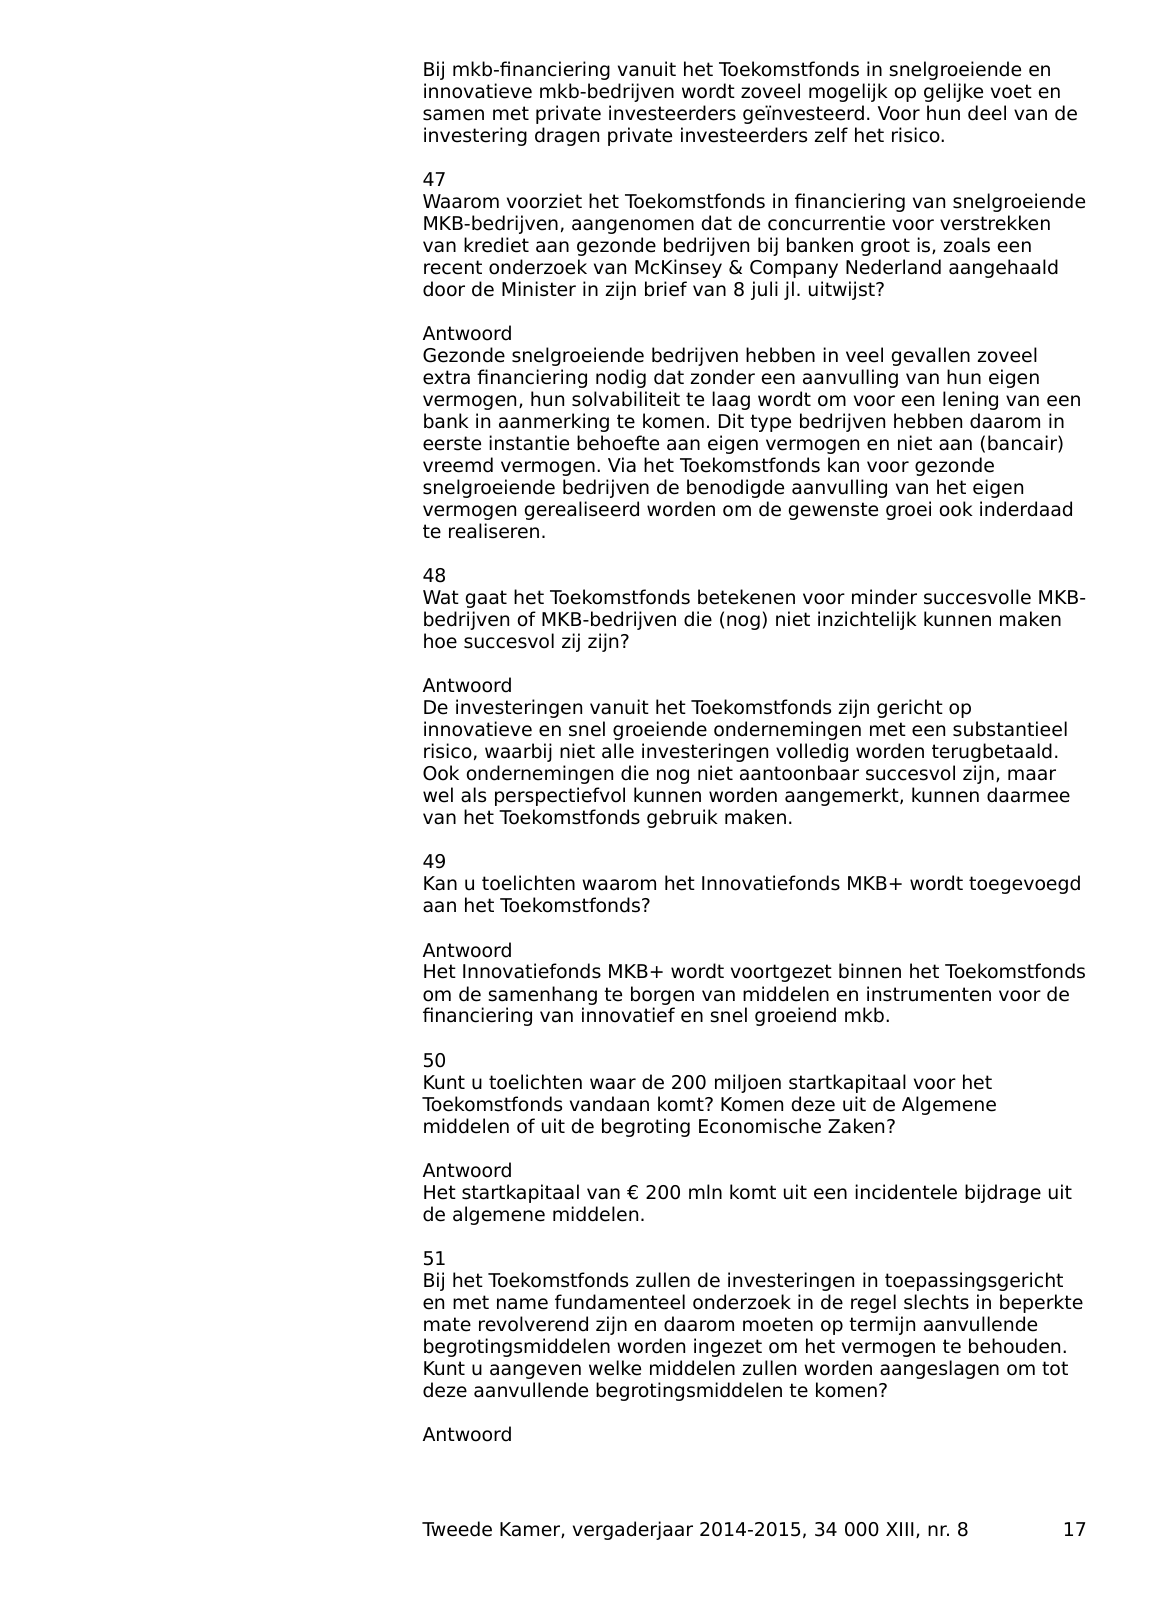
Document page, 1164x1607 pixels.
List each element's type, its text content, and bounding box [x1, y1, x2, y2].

text Kan u toelichten waarom het Innovatiefonds MKB+ wordt toegevoegd aan het Toekomstfonds? [422, 873, 1087, 917]
text Bij mkb-financiering vanuit het Toekomstfonds in snelgroeiende en innovatieve mkb-bedrijven wordt zoveel mogelijk op gelijke voet en samen met private investeerders geïnvesteerd. Voor hun deel van de investering dragen private investeerders zelf het risico. [422, 59, 1087, 147]
text Antwoord [422, 939, 1087, 961]
text Gezonde snelgroeiende bedrijven hebben in veel gevallen zoveel extra financiering nodig dat zonder een aanvulling van hun eigen vermogen, hun solvabiliteit te laag wordt om voor een lening van een bank in aanmerking te komen. Dit type bedrijven hebben daarom in eerste instantie behoefte aan eigen vermogen en niet aan (bancair) vreemd vermogen. Via het Toekomstfonds kan voor gezonde snelgroeiende bedrijven de benodigde aanvulling van het eigen vermogen gerealiseerd worden om de gewenste groei ook inderdaad te realiseren. [422, 345, 1087, 543]
text Kunt u toelichten waar de 200 miljoen startkapitaal voor het Toekomstfonds vandaan komt? Komen deze uit de Algemene middelen of uit de begroting Economische Zaken? [422, 1072, 1087, 1137]
text 48 [422, 565, 1087, 587]
text 50 [422, 1049, 1087, 1072]
text Waarom voorziet het Toekomstfonds in financiering van snelgroeiende MKB-bedrijven, aangenomen dat de concurrentie voor verstrekken van krediet aan gezonde bedrijven bij banken groot is, zoals een recent onderzoek van McKinsey & Company Nederland aangehaald door de Minister in zijn brief van 8 juli jl. uitwijst? [422, 191, 1087, 301]
text De investeringen vanuit het Toekomstfonds zijn gericht op innovatieve en snel groeiende ondernemingen met een substantieel risico, waarbij niet alle investeringen volledig worden terugbetaald. Ook ondernemingen die nog niet aantoonbaar succesvol zijn, maar wel als perspectiefvol kunnen worden aangemerkt, kunnen daarmee van het Toekomstfonds gebruik maken. [422, 697, 1087, 829]
text Bij het Toekomstfonds zullen de investeringen in toepassingsgericht en met name fundamenteel onderzoek in de regel slechts in beperkte mate revolverend zijn en daarom moeten op termijn aanvullende begrotingsmiddelen worden ingezet om het vermogen te behouden. Kunt u aangeven welke middelen zullen worden aangeslagen om tot deze aanvullende begrotingsmiddelen te komen? [422, 1270, 1087, 1402]
text Het startkapitaal van € 200 mln komt uit een incidentele bijdrage uit de algemene middelen. [422, 1182, 1087, 1226]
text Antwoord [422, 1424, 1087, 1446]
text 47 [422, 169, 1087, 191]
text Antwoord [422, 1160, 1087, 1182]
text 51 [422, 1248, 1087, 1270]
text Antwoord [422, 675, 1087, 697]
text Wat gaat het Toekomstfonds betekenen voor minder succesvolle MKB-bedrijven of MKB-bedrijven die (nog) niet inzichtelijk kunnen maken hoe succesvol zij zijn? [422, 587, 1087, 653]
text Het Innovatiefonds MKB+ wordt voortgezet binnen het Toekomstfonds om de samenhang te borgen van middelen en instrumenten voor de financiering van innovatief en snel groeiend mkb. [422, 961, 1087, 1027]
text Antwoord [422, 323, 1087, 345]
text 49 [422, 851, 1087, 873]
